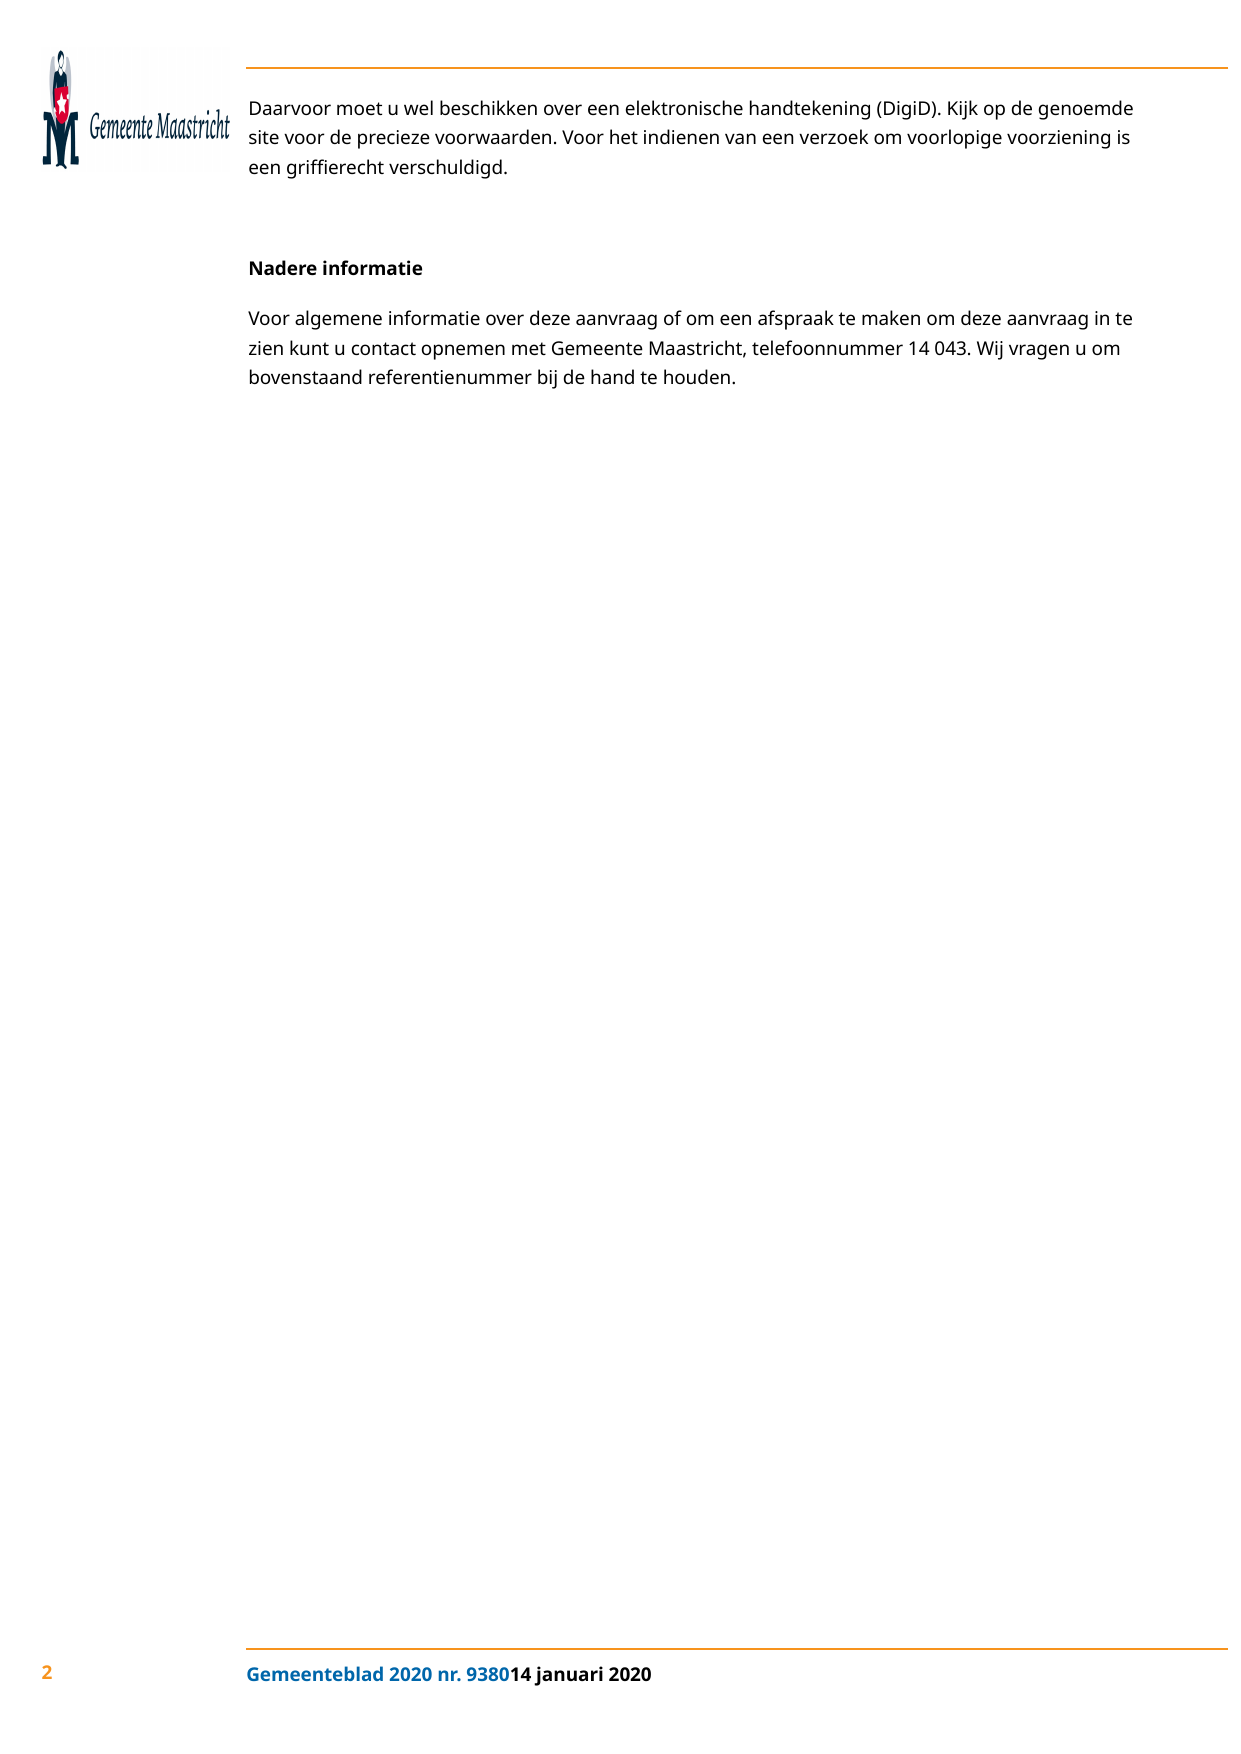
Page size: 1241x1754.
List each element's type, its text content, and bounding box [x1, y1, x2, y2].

text Nadere informatie [248, 255, 1152, 281]
text Daarvoor moet u wel beschikken over een elektronische handtekening (DigiD). Kijk op de genoemde site voor de precieze voorwaarden. Voor het indienen van een verzoek om voorlopige voorziening is een griffierecht verschuldigd. [248, 95, 1152, 180]
picture [41, 47, 231, 172]
text Voor algemene informatie over deze aanvraag of om een afspraak te maken om deze aanvraag in te zien kunt u contact opnemen met Gemeente Maastricht, telefoonnummer 14 043. Wij vragen u om bovenstaand referentienummer bij de hand te houden. [248, 305, 1152, 390]
